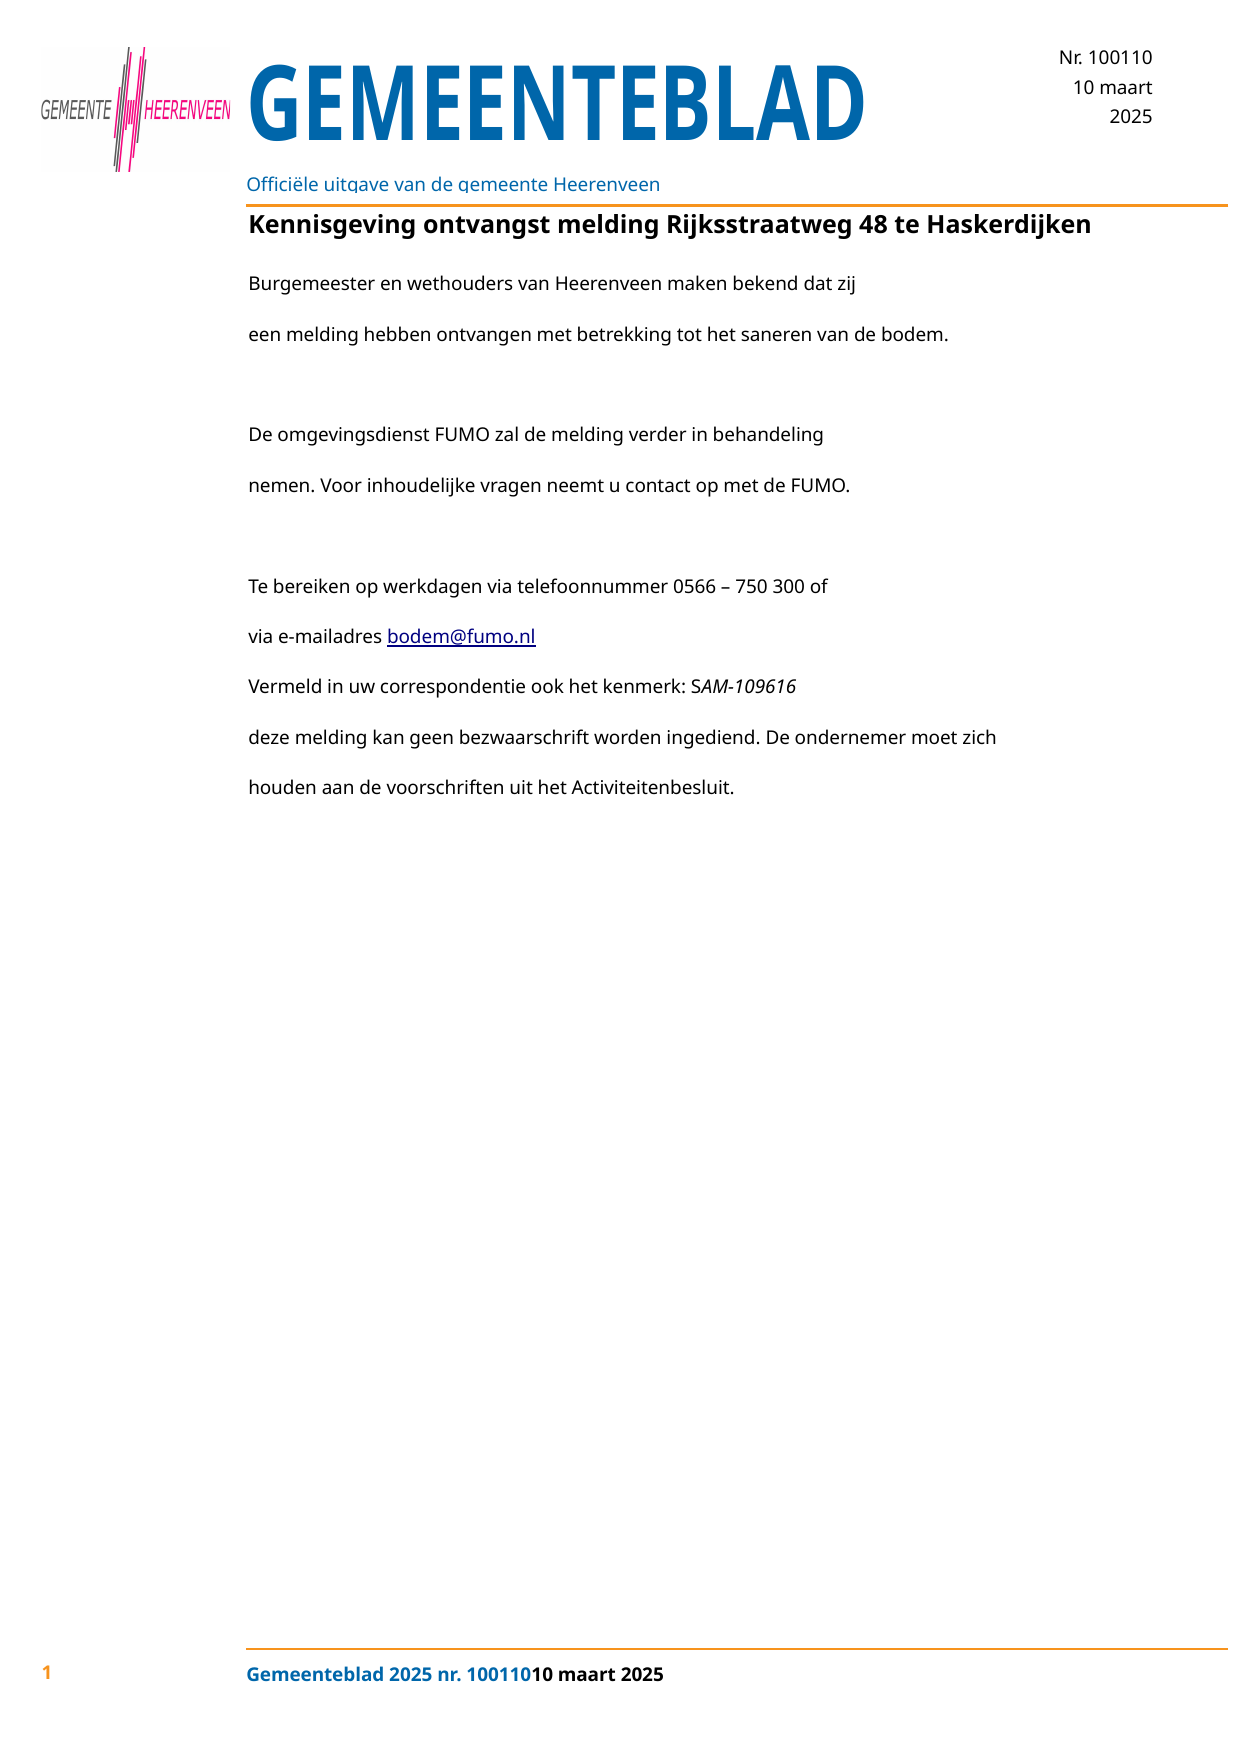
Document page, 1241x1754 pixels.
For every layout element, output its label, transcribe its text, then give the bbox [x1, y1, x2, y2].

text Kennisgeving ontvangst melding Rijksstraatweg 48 te Haskerdijken [248, 207, 1152, 241]
text houden aan de voorschriften uit het Activiteitenbesluit. [248, 774, 1152, 800]
text via e-mailadres bodem@fumo.nl [248, 623, 1152, 649]
text Burgemeester en wethouders van Heerenveen maken bekend dat zij [248, 270, 1152, 296]
text een melding hebben ontvangen met betrekking tot het saneren van de bodem. [248, 321, 1152, 346]
picture [41, 47, 231, 172]
text deze melding kan geen bezwaarschrift worden ingediend. De ondernemer moet zich [248, 724, 1152, 750]
text De omgevingsdienst FUMO zal de melding verder in behandeling [248, 422, 1152, 447]
text Vermeld in uw correspondentie ook het kenmerk: SAM-109616 [248, 674, 1152, 699]
text nemen. Voor inhoudelijke vragen neemt u contact op met de FUMO. [248, 472, 1152, 498]
text Te bereiken op werkdagen via telefoonnummer 0566 – 750 300 of [248, 573, 1152, 598]
